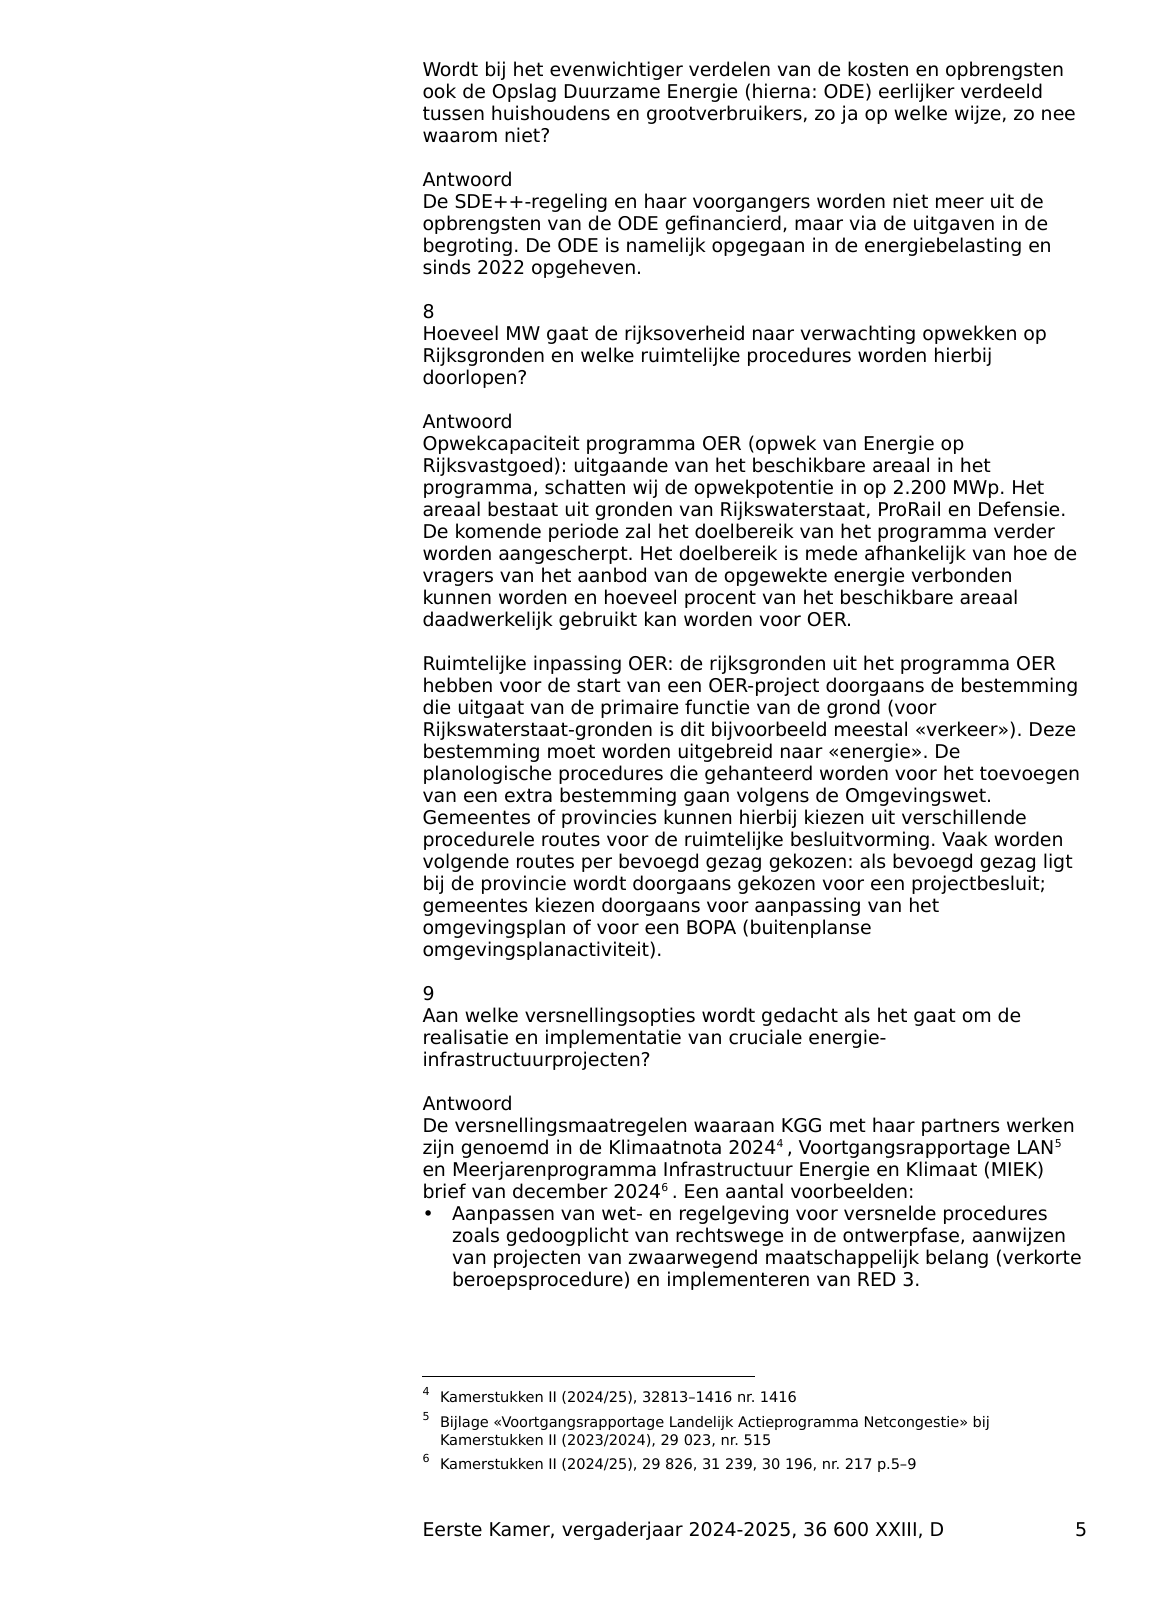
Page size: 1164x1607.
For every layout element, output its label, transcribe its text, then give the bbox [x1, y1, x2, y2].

text • Aanpassen van wet- en regelgeving voor versnelde procedures zoals gedoogplicht van rechtswege in de ontwerpfase, aanwijzen van projecten van zwaarwegend maatschappelijk belang (verkorte beroepsprocedure) en implementeren van RED 3. [422, 1203, 1087, 1291]
text 9 [422, 983, 1087, 1005]
text Opwekcapaciteit programma OER (opwek van Energie op Rijksvastgoed): uitgaande van het beschikbare areaal in het programma, schatten wij de opwekpotentie in op 2.200 MWp. Het areaal bestaat uit gronden van Rijkswaterstaat, ProRail en Defensie. De komende periode zal het doelbereik van het programma verder worden aangescherpt. Het doelbereik is mede afhankelijk van hoe de vragers van het aanbod van de opgewekte energie verbonden kunnen worden en hoeveel procent van het beschikbare areaal daadwerkelijk gebruikt kan worden voor OER. [422, 433, 1087, 631]
text Antwoord [422, 411, 1087, 433]
text Kamerstukken II (2024/25), 29 826, 31 239, 30 196, nr. 217 p.5–9 [422, 1452, 1087, 1474]
text Hoeveel MW gaat de rijksoverheid naar verwachting opwekken op Rijksgronden en welke ruimtelijke procedures worden hierbij doorlopen? [422, 323, 1087, 389]
text Bijlage «Voortgangsrapportage Landelijk Actieprogramma Netcongestie» bij Kamerstukken II (2023/2024), 29 023, nr. 515 [422, 1410, 1087, 1449]
text Kamerstukken II (2024/25), 32813–1416 nr. 1416 [422, 1385, 1087, 1407]
text Antwoord [422, 169, 1087, 191]
text De versnellingsmaatregelen waaraan KGG met haar partners werken zijn genoemd in de Klimaatnota 2024, Voortgangsrapportage LAN en Meerjarenprogramma Infrastructuur Energie en Klimaat (MIEK) brief van december 2024. Een aantal voorbeelden: [422, 1115, 1087, 1203]
text Antwoord [422, 1093, 1087, 1115]
text Aan welke versnellingsopties wordt gedacht als het gaat om de realisatie en implementatie van cruciale energie-infrastructuurprojecten? [422, 1005, 1087, 1071]
text Ruimtelijke inpassing OER: de rijksgronden uit het programma OER hebben voor de start van een OER-project doorgaans de bestemming die uitgaat van de primaire functie van de grond (voor Rijkswaterstaat-gronden is dit bijvoorbeeld meestal «verkeer»). Deze bestemming moet worden uitgebreid naar «energie». De planologische procedures die gehanteerd worden voor het toevoegen van een extra bestemming gaan volgens de Omgevingswet. Gemeentes of provincies kunnen hierbij kiezen uit verschillende procedurele routes voor de ruimtelijke besluitvorming. Vaak worden volgende routes per bevoegd gezag gekozen: als bevoegd gezag ligt bij de provincie wordt doorgaans gekozen voor een projectbesluit; gemeentes kiezen doorgaans voor aanpassing van het omgevingsplan of voor een BOPA (buitenplanse omgevingsplanactiviteit). [422, 653, 1087, 961]
text 8 [422, 301, 1087, 323]
text De SDE++-regeling en haar voorgangers worden niet meer uit de opbrengsten van de ODE gefinancierd, maar via de uitgaven in de begroting. De ODE is namelijk opgegaan in de energiebelasting en sinds 2022 opgeheven. [422, 191, 1087, 279]
text Wordt bij het evenwichtiger verdelen van de kosten en opbrengsten ook de Opslag Duurzame Energie (hierna: ODE) eerlijker verdeeld tussen huishoudens en grootverbruikers, zo ja op welke wijze, zo nee waarom niet? [422, 59, 1087, 147]
